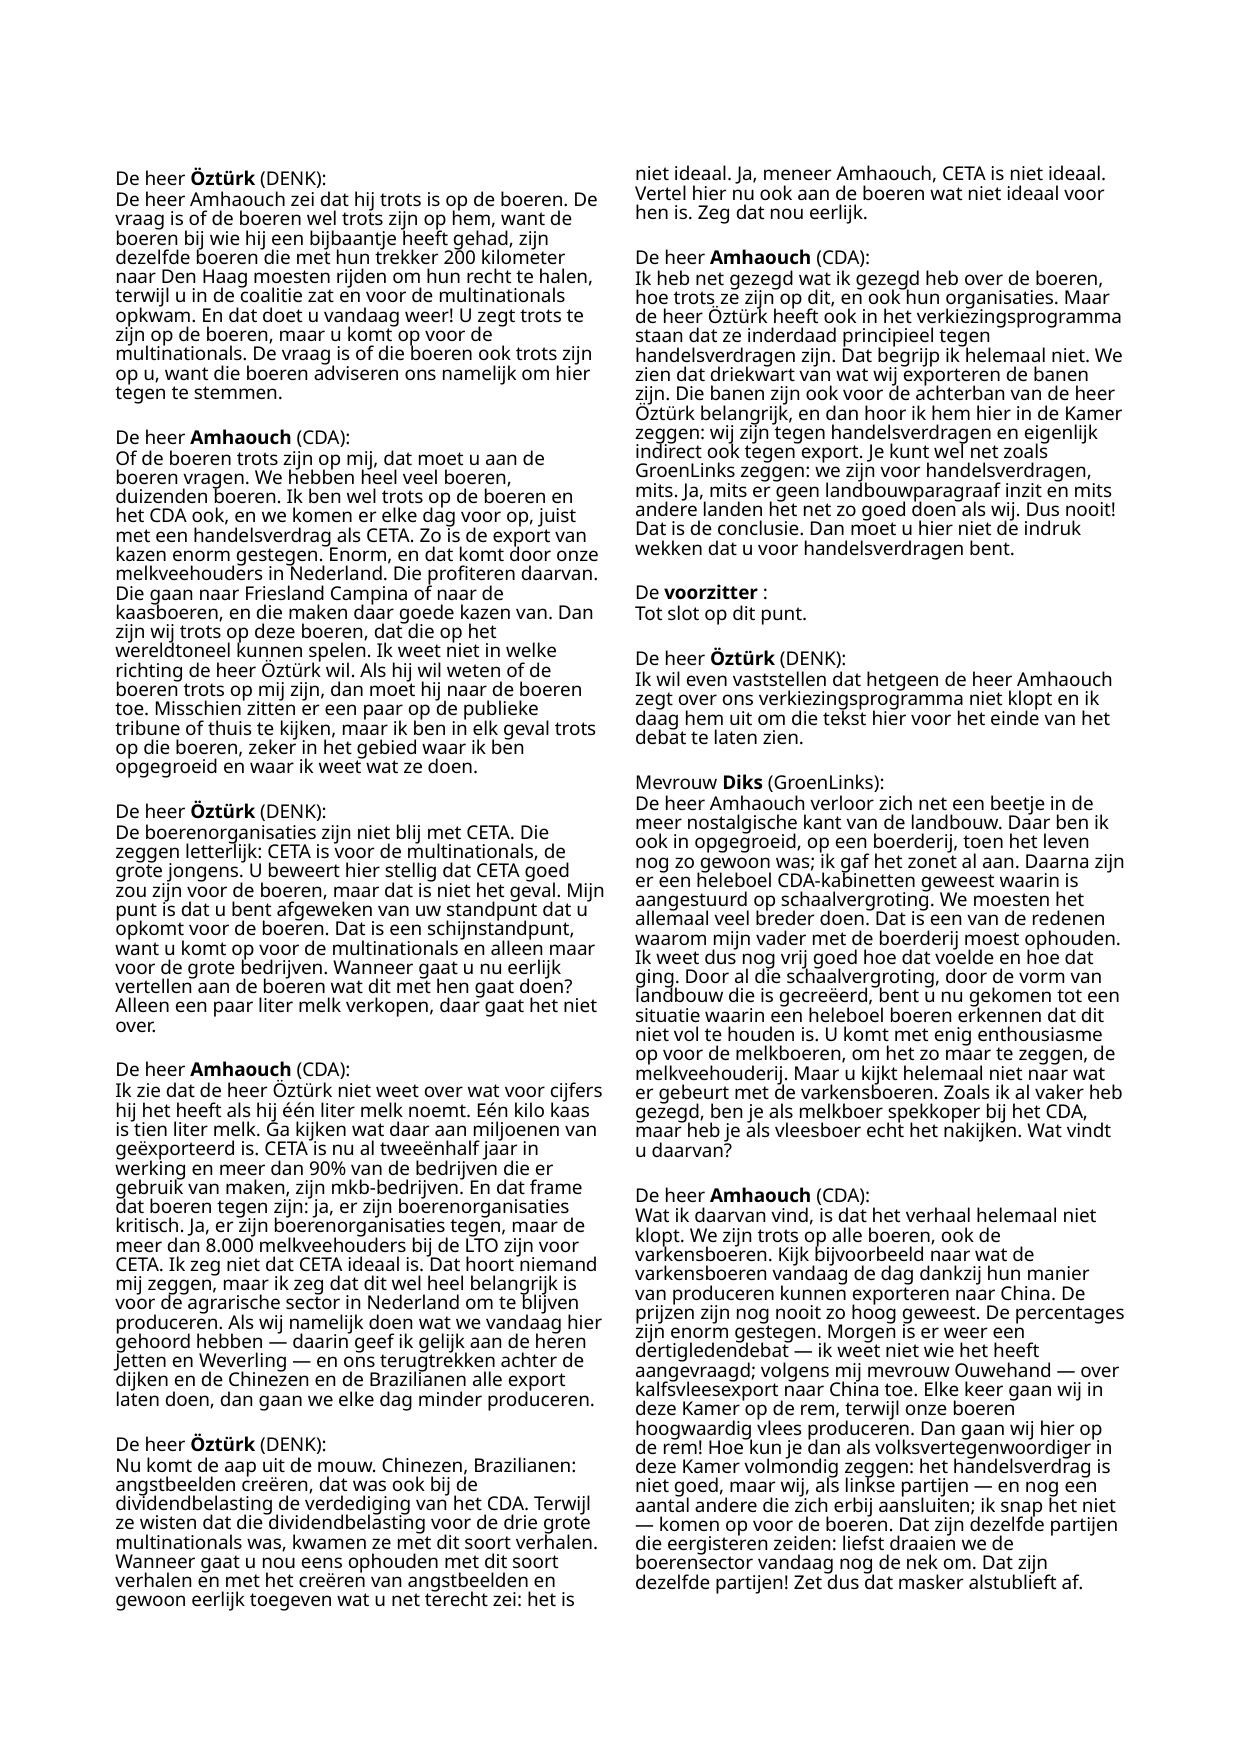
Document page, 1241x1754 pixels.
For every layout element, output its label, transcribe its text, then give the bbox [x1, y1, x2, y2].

text De heer Öztürk (DENK): [115, 1431, 605, 1457]
text De heer Amhaouch verloor zich net een beetje in de meer nostalgische kant van de landbouw. Daar ben ik ook in opgegroeid, op een boerderij, toen het leven nog zo gewoon was; ik gaf het zonet al aan. Daarna zijn er een heleboel CDA-kabinetten geweest waarin is aangestuurd op schaalvergroting. We moesten het allemaal veel breder doen. Dat is een van de redenen waarom mijn vader met de boerderij moest ophouden. Ik weet dus nog vrij goed hoe dat voelde en hoe dat ging. Door al die schaalvergroting, door de vorm van landbouw die is gecreëerd, bent u nu gekomen tot een situatie waarin een heleboel boeren erkennen dat dit niet vol te houden is. U komt met enig enthousiasme op voor de melkboeren, om het zo maar te zeggen, de melkveehouderij. Maar u kijkt helemaal niet naar wat er gebeurt met de varkensboeren. Zoals ik al vaker heb gezegd, ben je als melkboer spekkoper bij het CDA, maar heb je als vleesboer echt het nakijken. Wat vindt u daarvan? [635, 795, 1125, 1161]
text De heer Amhaouch (CDA): [115, 424, 605, 450]
text Nu komt de aap uit de mouw. Chinezen, Brazilianen: angstbeelden creëren, dat was ook bij de dividendbelasting de verdediging van het CDA. Terwijl ze wisten dat die dividendbelasting voor de drie grote multinationals was, kwamen ze met dit soort verhalen. Wanneer gaat u nou eens ophouden met dit soort verhalen en met het creëren van angstbeelden en gewoon eerlijk toegeven wat u net terecht zei: het is [115, 1457, 605, 1611]
text Ik heb net gezegd wat ik gezegd heb over de boeren, hoe trots ze zijn op dit, en ook hun organisaties. Maar de heer Öztürk heeft ook in het verkiezingsprogramma staan dat ze inderdaad principieel tegen handelsverdragen zijn. Dat begrijp ik helemaal niet. We zien dat driekwart van wat wij exporteren de banen zijn. Die banen zijn ook voor de achterban van de heer Öztürk belangrijk, en dan hoor ik hem hier in de Kamer zeggen: wij zijn tegen handelsverdragen en eigenlijk indirect ook tegen export. Je kunt wel net zoals GroenLinks zeggen: we zijn voor handelsverdragen, mits. Ja, mits er geen landbouwparagraaf inzit en mits andere landen het net zo goed doen als wij. Dus nooit! Dat is de conclusie. Dan moet u hier niet de indruk wekken dat u voor handelsverdragen bent. [635, 270, 1125, 559]
text De voorzitter : [635, 579, 1125, 605]
text De heer Öztürk (DENK): [115, 798, 605, 824]
text niet ideaal. Ja, meneer Amhaouch, CETA is niet ideaal. Vertel hier nu ook aan de boeren wat niet ideaal voor hen is. Zeg dat nou eerlijk. [635, 165, 1125, 223]
text Tot slot op dit punt. [635, 605, 1125, 624]
text De heer Amhaouch (CDA): [115, 1057, 605, 1082]
text Wat ik daarvan vind, is dat het verhaal helemaal niet klopt. We zijn trots op alle boeren, ook de varkensboeren. Kijk bijvoorbeeld naar wat de varkensboeren vandaag de dag dankzij hun manier van produceren kunnen exporteren naar China. De prijzen zijn nog nooit zo hoog geweest. De percentages zijn enorm gestegen. Morgen is er weer een dertigledendebat — ik weet niet wie het heeft aangevraagd; volgens mij mevrouw Ouwehand — over kalfsvleesexport naar China toe. Elke keer gaan wij in deze Kamer op de rem, terwijl onze boeren hoogwaardig vlees produceren. Dan gaan wij hier op de rem! Hoe kun je dan als volksvertegenwoordiger in deze Kamer volmondig zeggen: het handelsverdrag is niet goed, maar wij, als linkse partijen — en nog een aantal andere die zich erbij aansluiten; ik snap het niet — komen op voor de boeren. Dat zijn dezelfde partijen die eergisteren zeiden: liefst draaien we de boerensector vandaag nog de nek om. Dat zijn dezelfde partijen! Zet dus dat masker alstublieft af. [635, 1207, 1125, 1593]
text Ik wil even vaststellen dat hetgeen de heer Amhaouch zegt over ons verkiezingsprogramma niet klopt en ik daag hem uit om die tekst hier voor het einde van het debat te laten zien. [635, 671, 1125, 748]
text De heer Öztürk (DENK): [635, 645, 1125, 671]
text De heer Öztürk (DENK): [115, 165, 605, 191]
text Ik zie dat de heer Öztürk niet weet over wat voor cijfers hij het heeft als hij één liter melk noemt. Eén kilo kaas is tien liter melk. Ga kijken wat daar aan miljoenen van geëxporteerd is. CETA is nu al tweeënhalf jaar in werking en meer dan 90% van de bedrijven die er gebruik van maken, zijn mkb-bedrijven. En dat frame dat boeren tegen zijn: ja, er zijn boerenorganisaties kritisch. Ja, er zijn boerenorganisaties tegen, maar de meer dan 8.000 melkveehouders bij de LTO zijn voor CETA. Ik zeg niet dat CETA ideaal is. Dat hoort niemand mij zeggen, maar ik zeg dat dit wel heel belangrijk is voor de agrarische sector in Nederland om te blijven produceren. Als wij namelijk doen wat we vandaag hier gehoord hebben — daarin geef ik gelijk aan de heren Jetten en Weverling — en ons terugtrekken achter de dijken en de Chinezen en de Brazilianen alle export laten doen, dan gaan we elke dag minder produceren. [115, 1082, 605, 1410]
text De heer Amhaouch zei dat hij trots is op de boeren. De vraag is of de boeren wel trots zijn op hem, want de boeren bij wie hij een bijbaantje heeft gehad, zijn dezelfde boeren die met hun trekker 200 kilometer naar Den Haag moesten rijden om hun recht te halen, terwijl u in de coalitie zat en voor de multinationals opkwam. En dat doet u vandaag weer! U zegt trots te zijn op de boeren, maar u komt op voor de multinationals. De vraag is of die boeren ook trots zijn op u, want die boeren adviseren ons namelijk om hier tegen te stemmen. [115, 191, 605, 403]
text De heer Amhaouch (CDA): [635, 244, 1125, 270]
text De boerenorganisaties zijn niet blij met CETA. Die zeggen letterlijk: CETA is voor de multinationals, de grote jongens. U beweert hier stellig dat CETA goed zou zijn voor de boeren, maar dat is niet het geval. Mijn punt is dat u bent afgeweken van uw standpunt dat u opkomt voor de boeren. Dat is een schijnstandpunt, want u komt op voor de multinationals en alleen maar voor de grote bedrijven. Wanneer gaat u nu eerlijk vertellen aan de boeren wat dit met hen gaat doen? Alleen een paar liter melk verkopen, daar gaat het niet over. [115, 824, 605, 1036]
text Of de boeren trots zijn op mij, dat moet u aan de boeren vragen. We hebben heel veel boeren, duizenden boeren. Ik ben wel trots op de boeren en het CDA ook, en we komen er elke dag voor op, juist met een handelsverdrag als CETA. Zo is de export van kazen enorm gestegen. Enorm, en dat komt door onze melkveehouders in Nederland. Die profiteren daarvan. Die gaan naar Friesland Campina of naar de kaasboeren, en die maken daar goede kazen van. Dan zijn wij trots op deze boeren, dat die op het wereldtoneel kunnen spelen. Ik weet niet in welke richting de heer Öztürk wil. Als hij wil weten of de boeren trots op mij zijn, dan moet hij naar de boeren toe. Misschien zitten er een paar op de publieke tribune of thuis te kijken, maar ik ben in elk geval trots op die boeren, zeker in het gebied waar ik ben opgegroeid en waar ik weet wat ze doen. [115, 450, 605, 777]
text De heer Amhaouch (CDA): [635, 1182, 1125, 1207]
text Mevrouw Diks (GroenLinks): [635, 769, 1125, 795]
